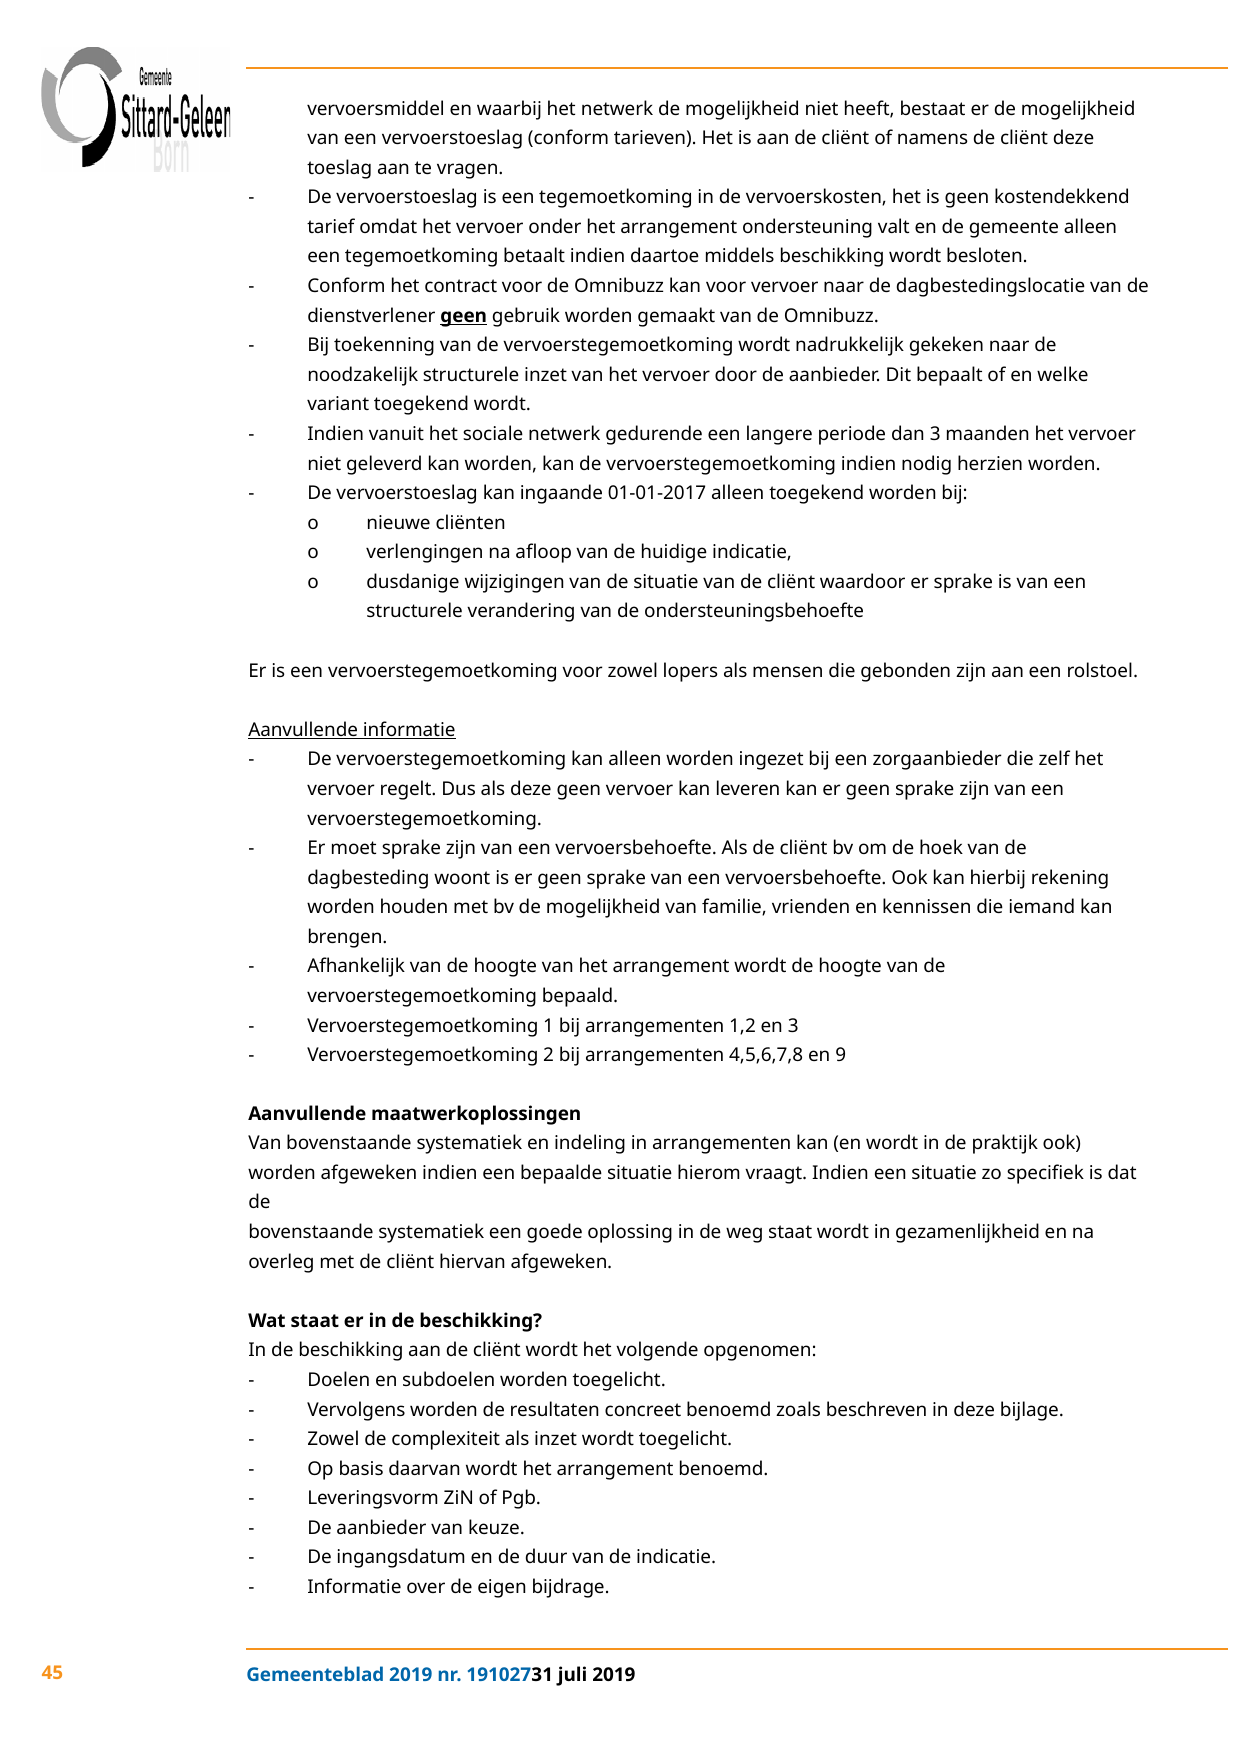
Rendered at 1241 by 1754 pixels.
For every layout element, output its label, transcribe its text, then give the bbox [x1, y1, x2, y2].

list Doelen en subdoelen worden toegelicht. [248, 1366, 1152, 1392]
text bovenstaande systematiek een goede oplossing in de weg staat wordt in gezamenlijkheid en na overleg met de cliënt hiervan afgeweken. [248, 1218, 1152, 1274]
text Van bovenstaande systematiek en indeling in arrangementen kan (en wordt in de praktijk ook) worden afgeweken indien een bepaalde situatie hierom vraagt. Indien een situatie zo specifiek is dat de [248, 1129, 1152, 1214]
text In de beschikking aan de cliënt wordt het volgende opgenomen: [248, 1337, 1152, 1362]
list Informatie over de eigen bijdrage. [248, 1573, 1152, 1599]
list De ingangsdatum en de duur van de indicatie. [248, 1544, 1152, 1569]
picture [41, 47, 231, 172]
table_header vervoersmiddel en waarbij het netwerk de mogelijkheid niet heeft, bestaat er de mogelijkheid van een vervoerstoeslag (conform tarieven). Het is aan de cliënt of namens de cliënt deze toeslag aan te vragen. De vervoerstoeslag is een tegemoetkoming in de vervoerskosten, het is geen kostendekkend tarief omdat het vervoer onder het arrangement ondersteuning valt en de gemeente alleen een tegemoetkoming betaalt indien daartoe middels beschikking wordt besloten. Conform het contract voor de Omnibuzz kan voor vervoer naar de dagbestedingslocatie van de dienstverlener geen gebruik worden gemaakt van de Omnibuzz. Bij toekenning van de vervoerstegemoetkoming wordt nadrukkelijk gekeken naar de noodzakelijk structurele inzet van het vervoer door de aanbieder. Dit bepaalt of en welke variant toegekend wordt. Indien vanuit het sociale netwerk gedurende een langere periode dan 3 maanden het vervoer niet geleverd kan worden, kan de vervoerstegemoetkoming indien nodig herzien worden. De vervoerstoeslag kan ingaande 01-01-2017 alleen toegekend worden bij: nieuwe cliënten verlengingen na afloop van de huidige indicatie, dusdanige wijzigingen van de situatie van de cliënt waardoor er sprake is van een structurele verandering van de ondersteuningsbehoefte Er is een vervoerstegemoetkoming voor zowel lopers als mensen die gebonden zijn aan een rolstoel. Aanvullende informatie De vervoerstegemoetkoming kan alleen worden ingezet bij een zorgaanbieder die zelf het vervoer regelt. Dus als deze geen vervoer kan leveren kan er geen sprake zijn van een vervoerstegemoetkoming. Er moet sprake zijn van een vervoersbehoefte. Als de cliënt bv om de hoek van de dagbesteding woont is er geen sprake van een vervoersbehoefte. Ook kan hierbij rekening worden houden met bv de mogelijkheid van familie, vrienden en kennissen die iemand kan brengen. Afhankelijk van de hoogte van het arrangement wordt de hoogte van de vervoerstegemoetkoming bepaald. Vervoerstegemoetkoming 1 bij arrangementen 1,2 en 3 Vervoerstegemoetkoming 2 bij arrangementen 4,5,6,7,8 en 9 [248, 95, 1152, 1067]
list Op basis daarvan wordt het arrangement benoemd. [248, 1455, 1152, 1481]
list De aanbieder van keuze. [248, 1514, 1152, 1540]
text Aanvullende maatwerkoplossingen [248, 1100, 1152, 1126]
text Wat staat er in de beschikking? [248, 1307, 1152, 1333]
list Vervolgens worden de resultaten concreet benoemd zoals beschreven in deze bijlage. [248, 1396, 1152, 1422]
list Zowel de complexiteit als inzet wordt toegelicht. [248, 1425, 1152, 1451]
list Leveringsvorm ZiN of Pgb. [248, 1484, 1152, 1510]
